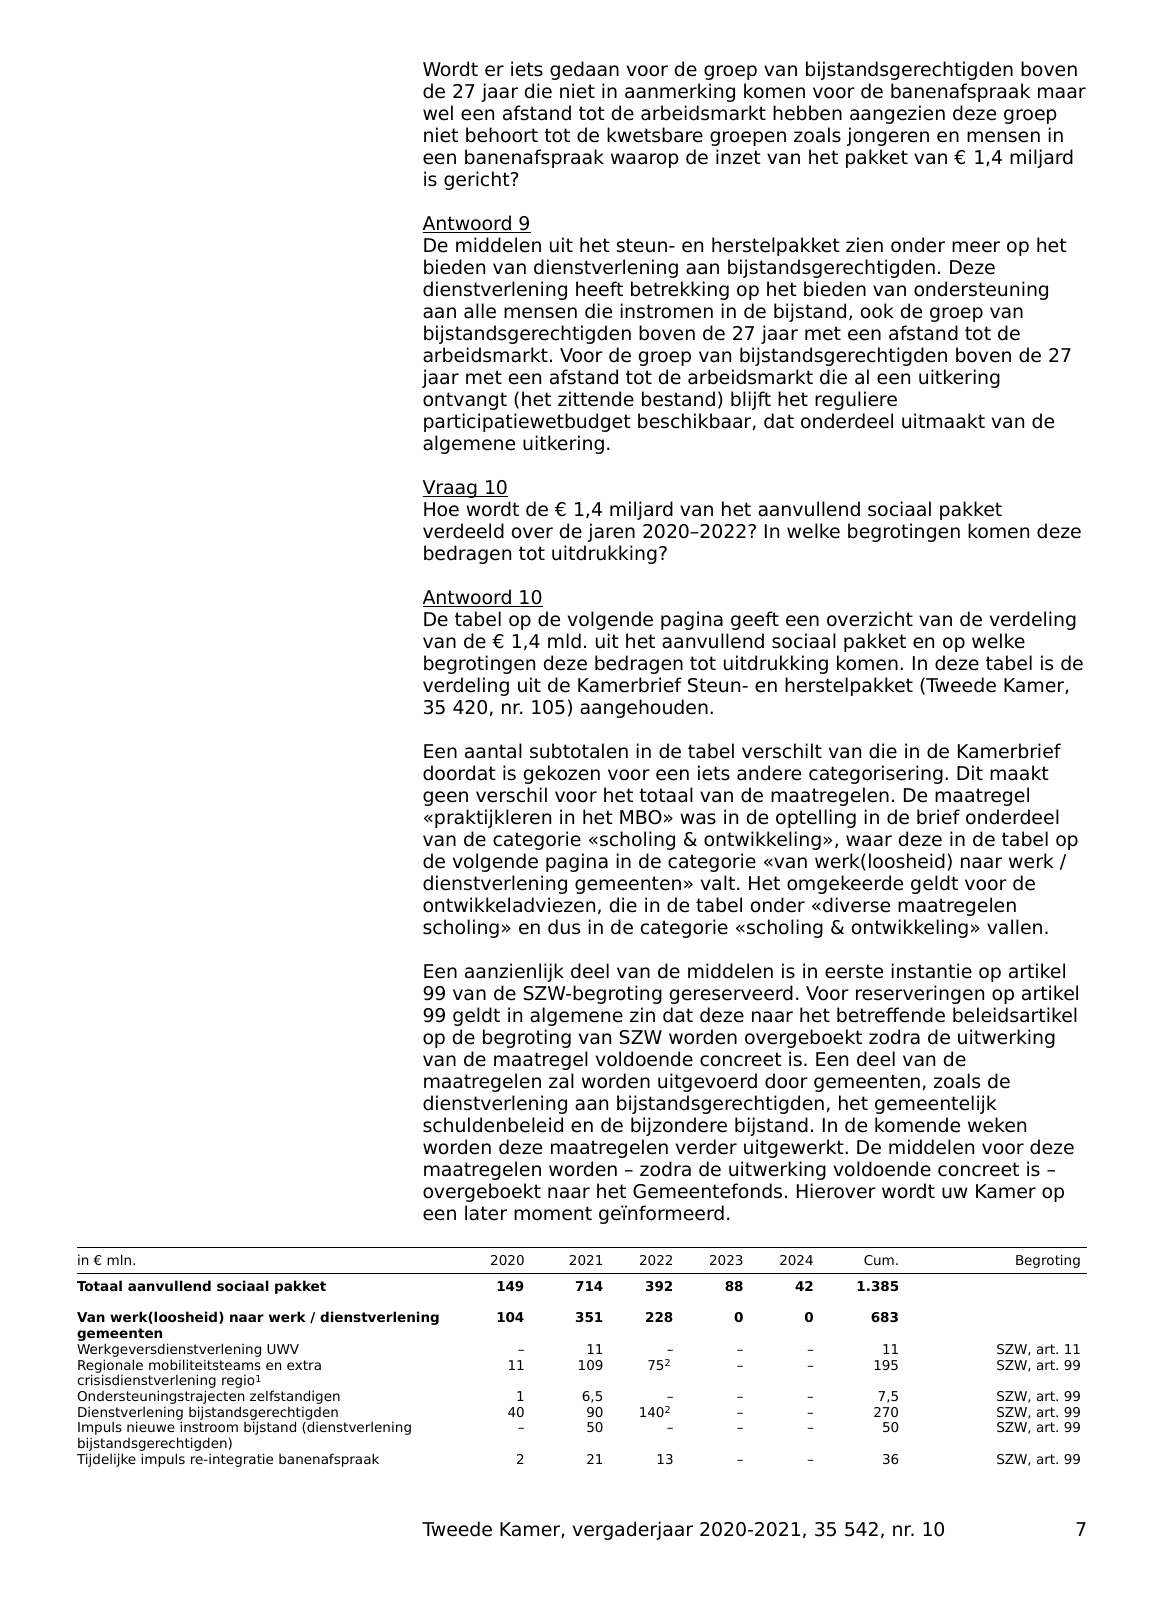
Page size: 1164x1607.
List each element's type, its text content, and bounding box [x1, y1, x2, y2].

table_header Begroting [905, 1248, 1087, 1273]
table_cell 36 [819, 1452, 905, 1467]
table_cell [77, 1295, 460, 1310]
table_cell 0 [679, 1310, 749, 1342]
table_cell Totaal aanvullend sociaal pakket [77, 1274, 460, 1294]
table_cell 1 [460, 1389, 530, 1404]
table_cell – [749, 1452, 819, 1467]
table_cell 392 [609, 1274, 679, 1294]
text Antwoord 9 [422, 213, 1087, 235]
table_cell Tijdelijke impuls re-integratie banenafspraak [77, 1452, 460, 1467]
table_cell 40 [460, 1405, 530, 1420]
table_cell 11 [530, 1342, 609, 1357]
table_cell 11 [460, 1358, 530, 1389]
table_cell 88 [679, 1274, 749, 1294]
table_cell 21 [530, 1452, 609, 1467]
table_cell – [679, 1358, 749, 1389]
table_cell SZW, art. 99 [905, 1405, 1087, 1420]
table_header in € mln. [77, 1248, 460, 1273]
table_cell – [679, 1420, 749, 1452]
table_cell – [460, 1342, 530, 1357]
table_cell – [679, 1452, 749, 1467]
text Wordt er iets gedaan voor de groep van bijstandsgerechtigden boven de 27 jaar die niet in aanmerking komen voor de banenafspraak maar wel een afstand tot de arbeidsmarkt hebben aangezien deze groep niet behoort tot de kwetsbare groepen zoals jongeren en mensen in een banenafspraak waarop de inzet van het pakket van € 1,4 miljard is gericht? [422, 59, 1087, 191]
table_cell SZW, art. 99 [905, 1452, 1087, 1467]
table_cell – [679, 1342, 749, 1357]
table_header Cum. [819, 1248, 905, 1273]
table_cell [819, 1295, 905, 1310]
table_cell [530, 1295, 609, 1310]
table_cell 0 [749, 1310, 819, 1342]
table_cell SZW, art. 99 [905, 1420, 1087, 1452]
text Een aantal subtotalen in de tabel verschilt van die in de Kamerbrief doordat is gekozen voor een iets andere categorisering. Dit maakt geen verschil voor het totaal van de maatregelen. De maatregel «praktijkleren in het MBO» was in de optelling in de brief onderdeel van de categorie «scholing & ontwikkeling», waar deze in de tabel op de volgende pagina in de categorie «van werk(loosheid) naar werk / dienstverlening gemeenten» valt. Het omgekeerde geldt voor de ontwikkeladviezen, die in de tabel onder «diverse maatregelen scholing» en dus in de categorie «scholing & ontwikkeling» vallen. [422, 741, 1087, 939]
table_cell Dienstverlening bijstandsgerechtigden [77, 1405, 460, 1420]
table_cell 7,5 [819, 1389, 905, 1404]
table_cell 195 [819, 1358, 905, 1389]
table_cell – [679, 1405, 749, 1420]
table_cell 149 [460, 1274, 530, 1294]
table_cell [609, 1295, 679, 1310]
table_cell – [749, 1420, 819, 1452]
table_cell 104 [460, 1310, 530, 1342]
table_cell [679, 1295, 749, 1310]
table_cell – [749, 1405, 819, 1420]
table_cell – [749, 1358, 819, 1389]
text Antwoord 10 [422, 587, 1087, 609]
table_cell 6,5 [530, 1389, 609, 1404]
table_cell 50 [819, 1420, 905, 1452]
text De middelen uit het steun- en herstelpakket zien onder meer op het bieden van dienstverlening aan bijstandsgerechtigden. Deze dienstverlening heeft betrekking op het bieden van ondersteuning aan alle mensen die instromen in de bijstand, ook de groep van bijstandsgerechtigden boven de 27 jaar met een afstand tot de arbeidsmarkt. Voor de groep van bijstandsgerechtigden boven de 27 jaar met een afstand tot de arbeidsmarkt die al een uitkering ontvangt (het zittende bestand) blijft het reguliere participatiewetbudget beschikbaar, dat onderdeel uitmaakt van de algemene uitkering. [422, 235, 1087, 455]
text De tabel op de volgende pagina geeft een overzicht van de verdeling van de € 1,4 mld. uit het aanvullend sociaal pakket en op welke begrotingen deze bedragen tot uitdrukking komen. In deze tabel is de verdeling uit de Kamerbrief Steun- en herstelpakket (Tweede Kamer, 35 420, nr. 105) aangehouden. [422, 609, 1087, 719]
table_cell 752 [609, 1358, 679, 1389]
table_cell 13 [609, 1452, 679, 1467]
table_cell 2 [460, 1452, 530, 1467]
table_cell 270 [819, 1405, 905, 1420]
table_cell 1402 [609, 1405, 679, 1420]
table_cell – [749, 1342, 819, 1357]
table_cell 1.385 [819, 1274, 905, 1294]
table_cell – [609, 1389, 679, 1404]
table_cell [905, 1310, 1087, 1342]
table_cell 90 [530, 1405, 609, 1420]
table_cell Ondersteuningstrajecten zelfstandigen [77, 1389, 460, 1404]
table_cell – [609, 1342, 679, 1357]
table_cell Impuls nieuwe instroom bijstand (dienstverlening bijstandsgerechtigden) [77, 1420, 460, 1452]
table_cell 50 [530, 1420, 609, 1452]
table_header 2020 [460, 1248, 530, 1273]
table_cell 351 [530, 1310, 609, 1342]
text Een aanzienlijk deel van de middelen is in eerste instantie op artikel 99 van de SZW-begroting gereserveerd. Voor reserveringen op artikel 99 geldt in algemene zin dat deze naar het betreffende beleidsartikel op de begroting van SZW worden overgeboekt zodra de uitwerking van de maatregel voldoende concreet is. Een deel van de maatregelen zal worden uitgevoerd door gemeenten, zoals de dienstverlening aan bijstandsgerechtigden, het gemeentelijk schuldenbeleid en de bijzondere bijstand. In de komende weken worden deze maatregelen verder uitgewerkt. De middelen voor deze maatregelen worden – zodra de uitwerking voldoende concreet is – overgeboekt naar het Gemeentefonds. Hierover wordt uw Kamer op een later moment geïnformeerd. [422, 961, 1087, 1225]
table_cell 683 [819, 1310, 905, 1342]
table_cell Van werk(loosheid) naar werk / dienstverlening gemeenten [77, 1310, 460, 1342]
table_header 2023 [679, 1248, 749, 1273]
table_cell SZW, art. 11 [905, 1342, 1087, 1357]
table_cell – [749, 1389, 819, 1404]
table_cell [749, 1295, 819, 1310]
table_cell Regionale mobiliteitsteams en extra crisisdienstverlening regio1 [77, 1358, 460, 1389]
table_cell 228 [609, 1310, 679, 1342]
table_cell 11 [819, 1342, 905, 1357]
table_cell 714 [530, 1274, 609, 1294]
table_cell [905, 1274, 1087, 1294]
text Hoe wordt de € 1,4 miljard van het aanvullend sociaal pakket verdeeld over de jaren 2020–2022? In welke begrotingen komen deze bedragen tot uitdrukking? [422, 499, 1087, 565]
table_cell [460, 1295, 530, 1310]
text Vraag 10 [422, 477, 1087, 499]
table_cell SZW, art. 99 [905, 1358, 1087, 1389]
table_cell 42 [749, 1274, 819, 1294]
table_header 2022 [609, 1248, 679, 1273]
table_cell SZW, art. 99 [905, 1389, 1087, 1404]
table_cell – [679, 1389, 749, 1404]
table_cell – [609, 1420, 679, 1452]
table_cell 109 [530, 1358, 609, 1389]
table_header 2024 [749, 1248, 819, 1273]
table_header 2021 [530, 1248, 609, 1273]
table_cell [905, 1295, 1087, 1310]
table_cell Werkgeversdienstverlening UWV [77, 1342, 460, 1357]
table_cell – [460, 1420, 530, 1452]
